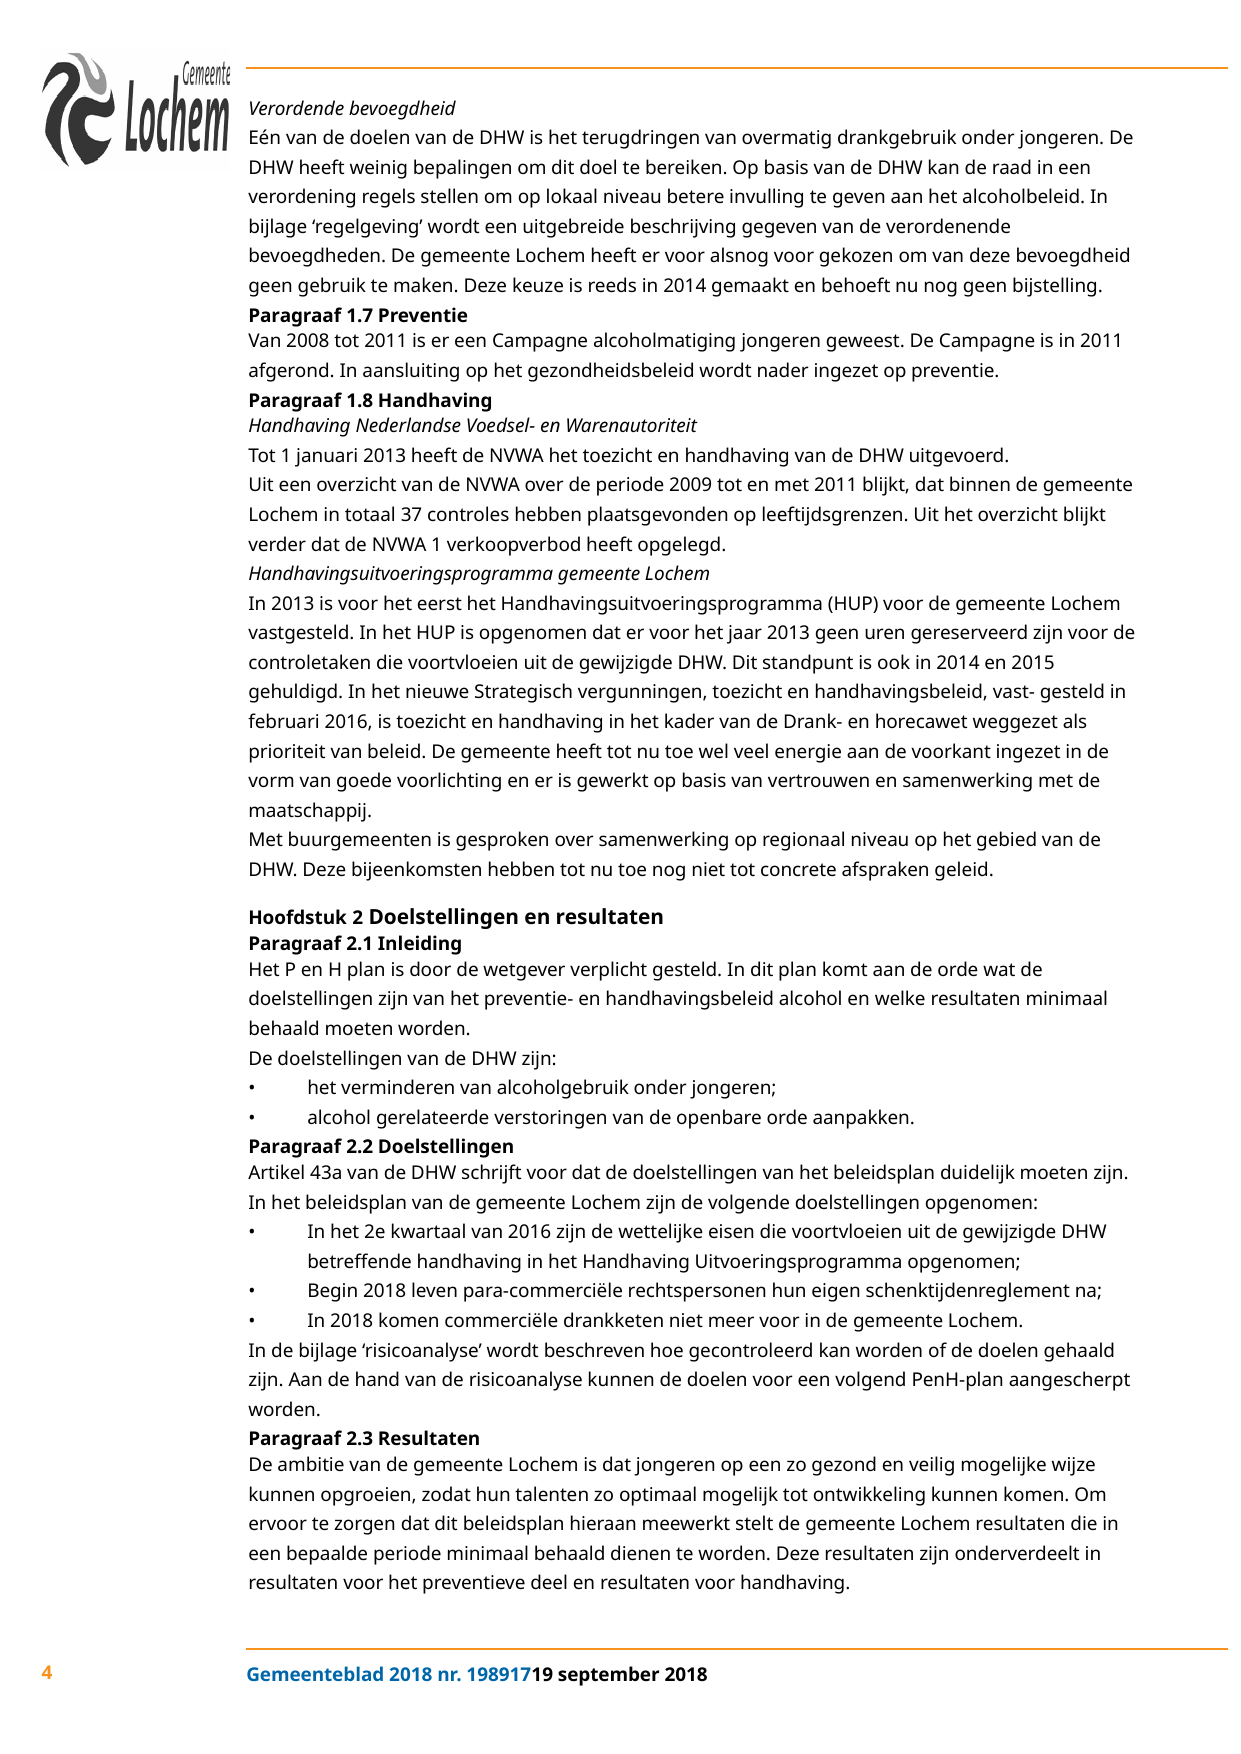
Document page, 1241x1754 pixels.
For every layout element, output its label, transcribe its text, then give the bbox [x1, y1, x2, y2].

text De ambitie van de gemeente Lochem is dat jongeren op een zo gezond en veilig mogelijke wijze kunnen opgroeien, zodat hun talenten zo optimaal mogelijk tot ontwikkeling kunnen komen. Om ervoor te zorgen dat dit beleidsplan hieraan meewerkt stelt de gemeente Lochem resultaten die in een bepaalde periode minimaal behaald dienen te worden. Deze resultaten zijn onderverdeelt in resultaten voor het preventieve deel en resultaten voor handhaving. [248, 1451, 1152, 1595]
picture [41, 47, 231, 172]
text Het P en H plan is door de wetgever verplicht gesteld. In dit plan komt aan de orde wat de doelstellingen zijn van het preventie- en handhavingsbeleid alcohol en welke resultaten minimaal behaald moeten worden. [248, 956, 1152, 1041]
text Hoofdstuk 2 Doelstellingen en resultaten [248, 902, 1152, 930]
text Met buurgemeenten is gesproken over samenwerking op regionaal niveau op het gebied van de DHW. Deze bijeenkomsten hebben tot nu toe nog niet tot concrete afspraken geleid. [248, 827, 1152, 882]
text Verordende bevoegdheid [248, 95, 1152, 121]
list In 2018 komen commerciële drankketen niet meer voor in de gemeente Lochem. [248, 1307, 1152, 1333]
text Van 2008 tot 2011 is er een Campagne alcoholmatiging jongeren geweest. De Campagne is in 2011 afgerond. In aansluiting op het gezondheidsbeleid wordt nader ingezet op preventie. [248, 328, 1152, 383]
text De doelstellingen van de DHW zijn: [248, 1045, 1152, 1071]
text Paragraaf 2.3 Resultaten [248, 1426, 1152, 1451]
text Uit een overzicht van de NVWA over de periode 2009 tot en met 2011 blijkt, dat binnen de gemeente Lochem in totaal 37 controles hebben plaatsgevonden op leeftijdsgrenzen. Uit het overzicht blijkt verder dat de NVWA 1 verkoopverbod heeft opgelegd. [248, 472, 1152, 557]
text Eén van de doelen van de DHW is het terugdringen van overmatig drankgebruik onder jongeren. De DHW heeft weinig bepalingen om dit doel te bereiken. Op basis van de DHW kan de raad in een verordening regels stellen om op lokaal niveau betere invulling te geven aan het alcoholbeleid. In bijlage ‘regelgeving’ wordt een uitgebreide beschrijving gegeven van de verordenende bevoegdheden. De gemeente Lochem heeft er voor alsnog voor gekozen om van deze bevoegdheid geen gebruik te maken. Deze keuze is reeds in 2014 gemaakt en behoeft nu nog geen bijstelling. [248, 124, 1152, 298]
text Paragraaf 2.2 Doelstellingen [248, 1133, 1152, 1159]
text Tot 1 januari 2013 heeft de NVWA het toezicht en handhaving van de DHW uitgevoerd. [248, 442, 1152, 468]
text Handhavingsuitvoeringsprogramma gemeente Lochem [248, 560, 1152, 586]
text Paragraaf 1.8 Handhaving [248, 387, 1152, 412]
list Begin 2018 leven para-commerciële rechtspersonen hun eigen schenktijdenreglement na; [248, 1278, 1152, 1303]
text In de bijlage ‘risicoanalyse’ wordt beschreven hoe gecontroleerd kan worden of de doelen gehaald zijn. Aan de hand van de risicoanalyse kunnen de doelen voor een volgend PenH-plan aangescherpt worden. [248, 1337, 1152, 1422]
text Handhaving Nederlandse Voedsel- en Warenautoriteit [248, 412, 1152, 438]
text Paragraaf 2.1 Inleiding [248, 930, 1152, 956]
list het verminderen van alcoholgebruik onder jongeren; [248, 1074, 1152, 1100]
list In het 2e kwartaal van 2016 zijn de wettelijke eisen die voortvloeien uit de gewijzigde DHW betreffende handhaving in het Handhaving Uitvoeringsprogramma opgenomen; [248, 1218, 1152, 1274]
text In 2013 is voor het eerst het Handhavingsuitvoeringsprogramma (HUP) voor de gemeente Lochem vastgesteld. In het HUP is opgenomen dat er voor het jaar 2013 geen uren gereserveerd zijn voor de controletaken die voortvloeien uit de gewijzigde DHW. Dit standpunt is ook in 2014 en 2015 gehuldigd. In het nieuwe Strategisch vergunningen, toezicht en handhavingsbeleid, vast- gesteld in februari 2016, is toezicht en handhaving in het kader van de Drank- en horecawet weggezet als prioriteit van beleid. De gemeente heeft tot nu toe wel veel energie aan de voorkant ingezet in de vorm van goede voorlichting en er is gewerkt op basis van vertrouwen en samenwerking met de maatschappij. [248, 590, 1152, 823]
text Paragraaf 1.7 Preventie [248, 302, 1152, 328]
text Artikel 43a van de DHW schrijft voor dat de doelstellingen van het beleidsplan duidelijk moeten zijn. In het beleidsplan van de gemeente Lochem zijn de volgende doelstellingen opgenomen: [248, 1159, 1152, 1214]
list alcohol gerelateerde verstoringen van de openbare orde aanpakken. [248, 1104, 1152, 1130]
